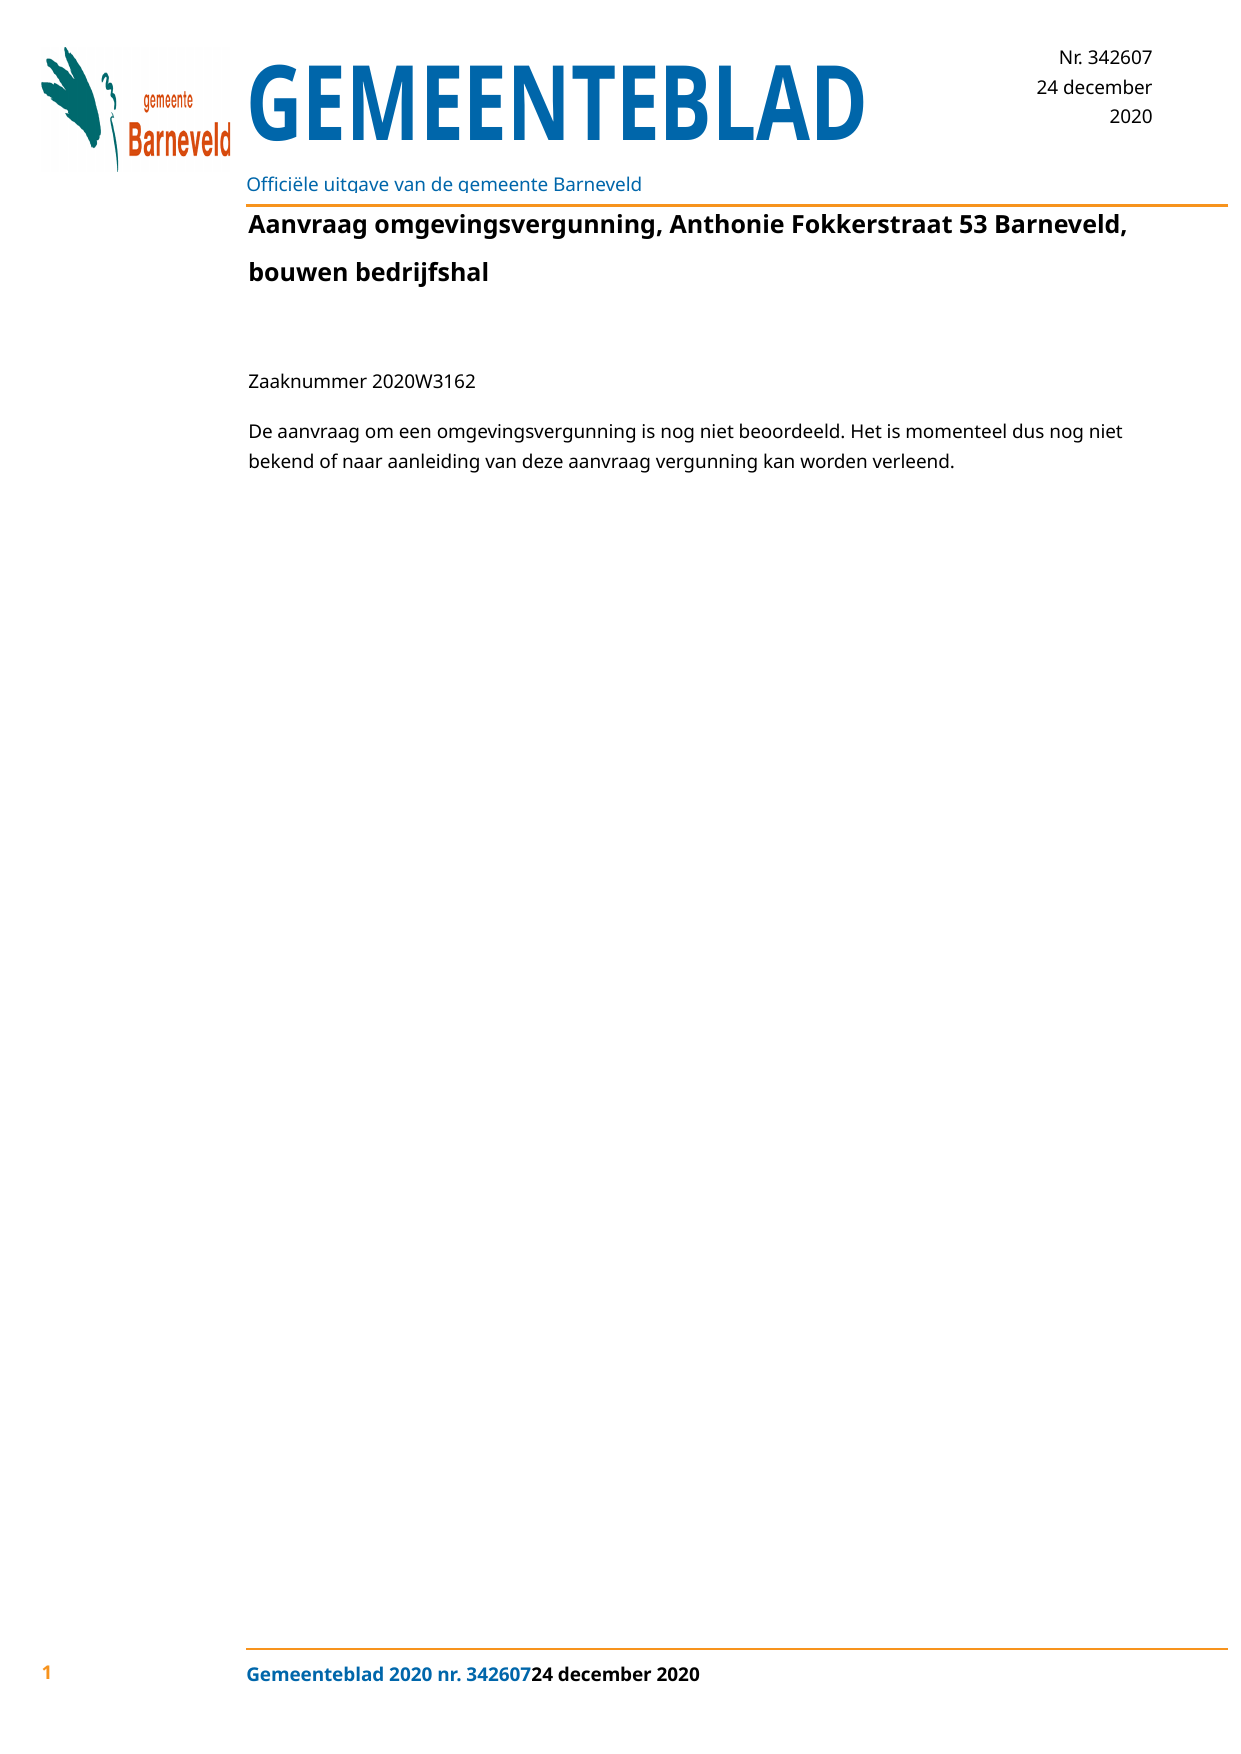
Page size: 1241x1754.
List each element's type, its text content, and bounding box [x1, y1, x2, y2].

text Aanvraag omgevingsvergunning, Anthonie Fokkerstraat 53 Barneveld, bouwen bedrijfshal [248, 207, 1152, 288]
text De aanvraag om een omgevingsvergunning is nog niet beoordeeld. Het is momenteel dus nog niet bekend of naar aanleiding van deze aanvraag vergunning kan worden verleend. [248, 419, 1152, 474]
text Zaaknummer 2020W3162 [248, 368, 1152, 394]
picture [41, 47, 231, 172]
